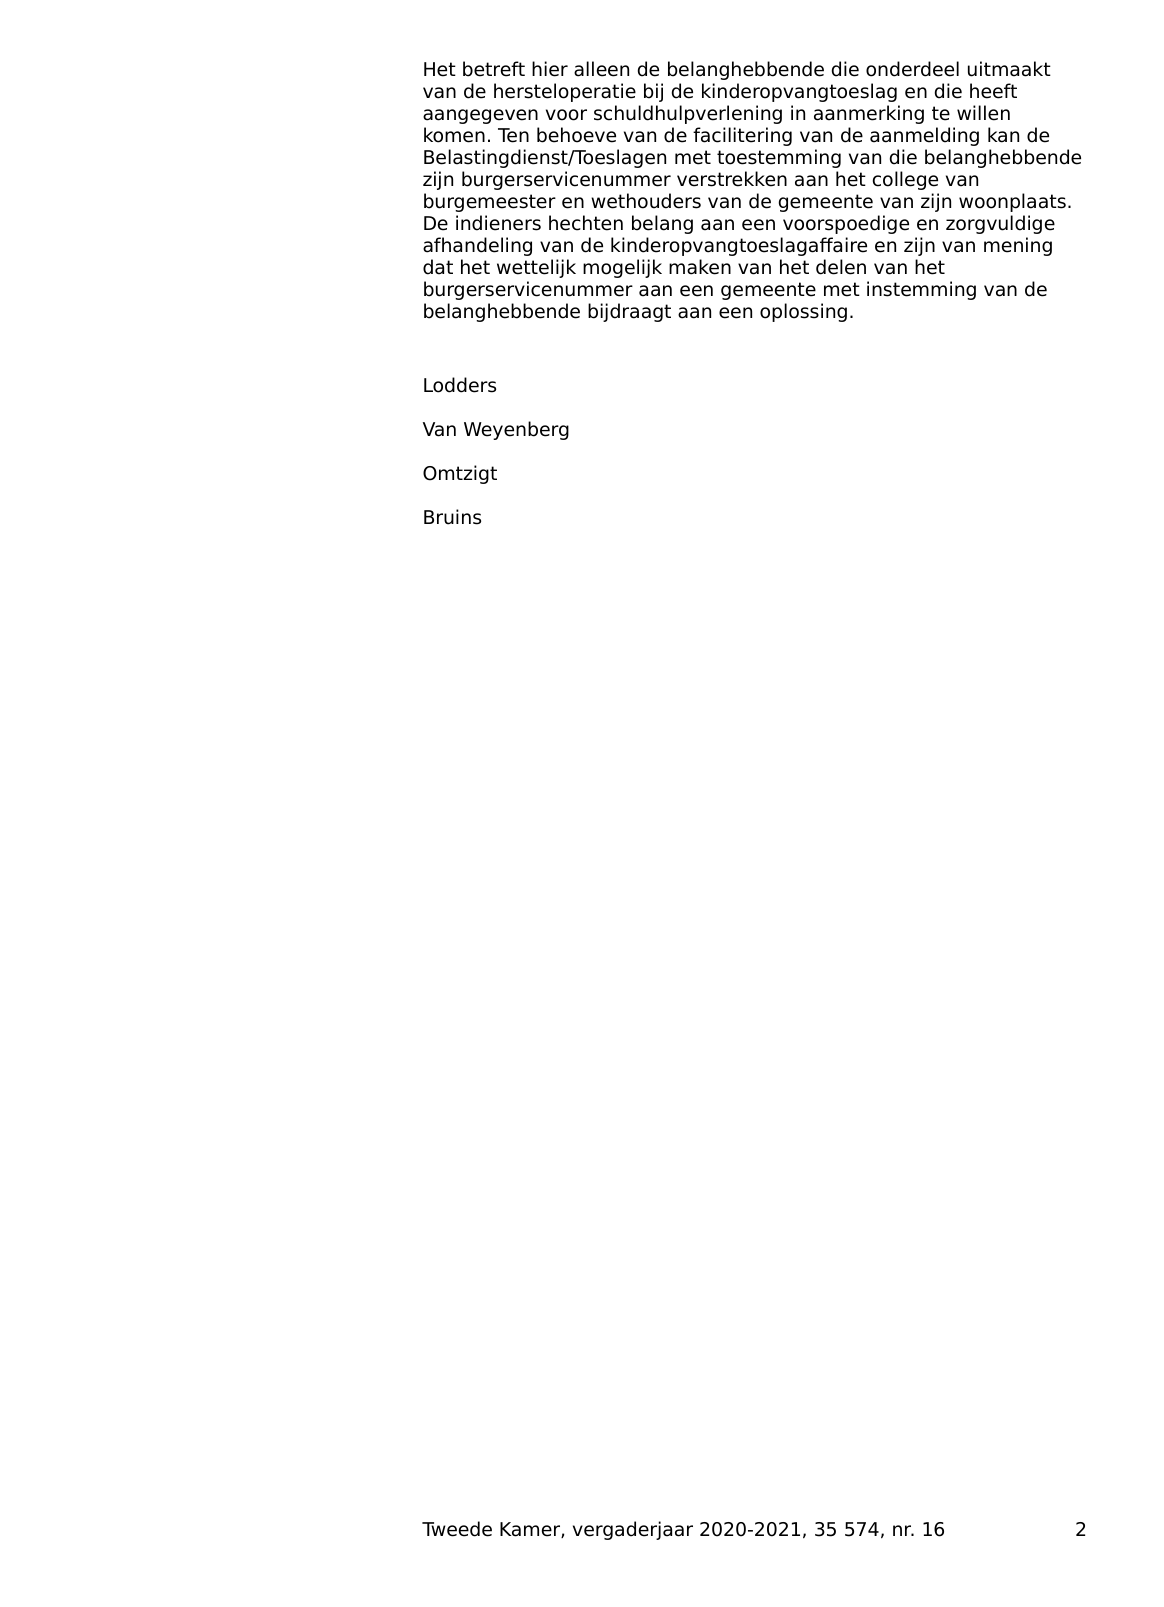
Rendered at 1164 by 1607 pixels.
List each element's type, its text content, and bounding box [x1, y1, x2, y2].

text Lodders Van Weyenberg Omtzigt Bruins [422, 353, 1087, 529]
text Het betreft hier alleen de belanghebbende die onderdeel uitmaakt van de hersteloperatie bij de kinderopvangtoeslag en die heeft aangegeven voor schuldhulpverlening in aanmerking te willen komen. Ten behoeve van de facilitering van de aanmelding kan de Belastingdienst/Toeslagen met toestemming van die belanghebbende zijn burgerservicenummer verstrekken aan het college van burgemeester en wethouders van de gemeente van zijn woonplaats. De indieners hechten belang aan een voorspoedige en zorgvuldige afhandeling van de kinderopvangtoeslagaffaire en zijn van mening dat het wettelijk mogelijk maken van het delen van het burgerservicenummer aan een gemeente met instemming van de belanghebbende bijdraagt aan een oplossing. [422, 59, 1087, 323]
